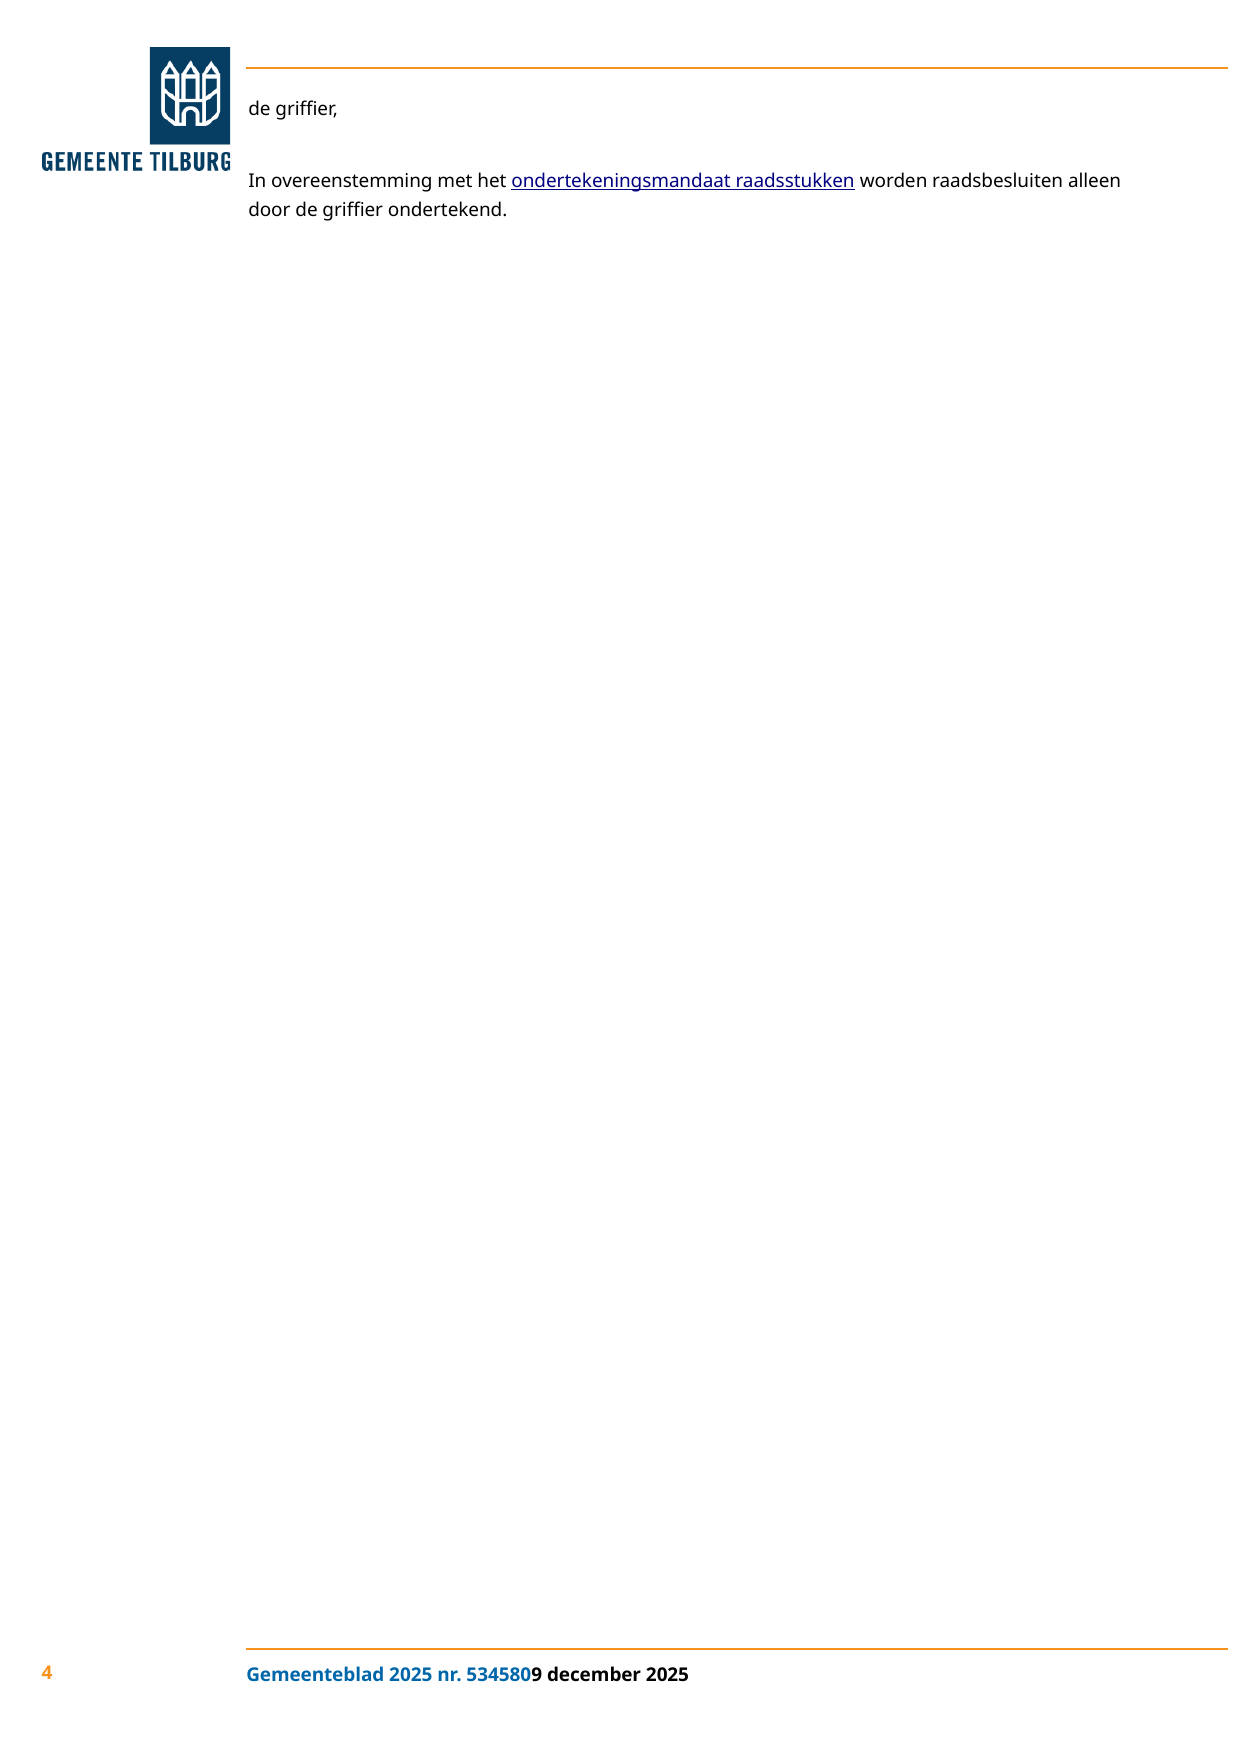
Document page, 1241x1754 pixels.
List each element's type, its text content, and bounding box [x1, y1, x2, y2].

picture [41, 47, 231, 172]
text de griffier, [248, 95, 1152, 121]
text In overeenstemming met het ondertekeningsmandaat raadsstukken worden raadsbesluiten alleen door de griffier ondertekend. [248, 167, 1152, 222]
